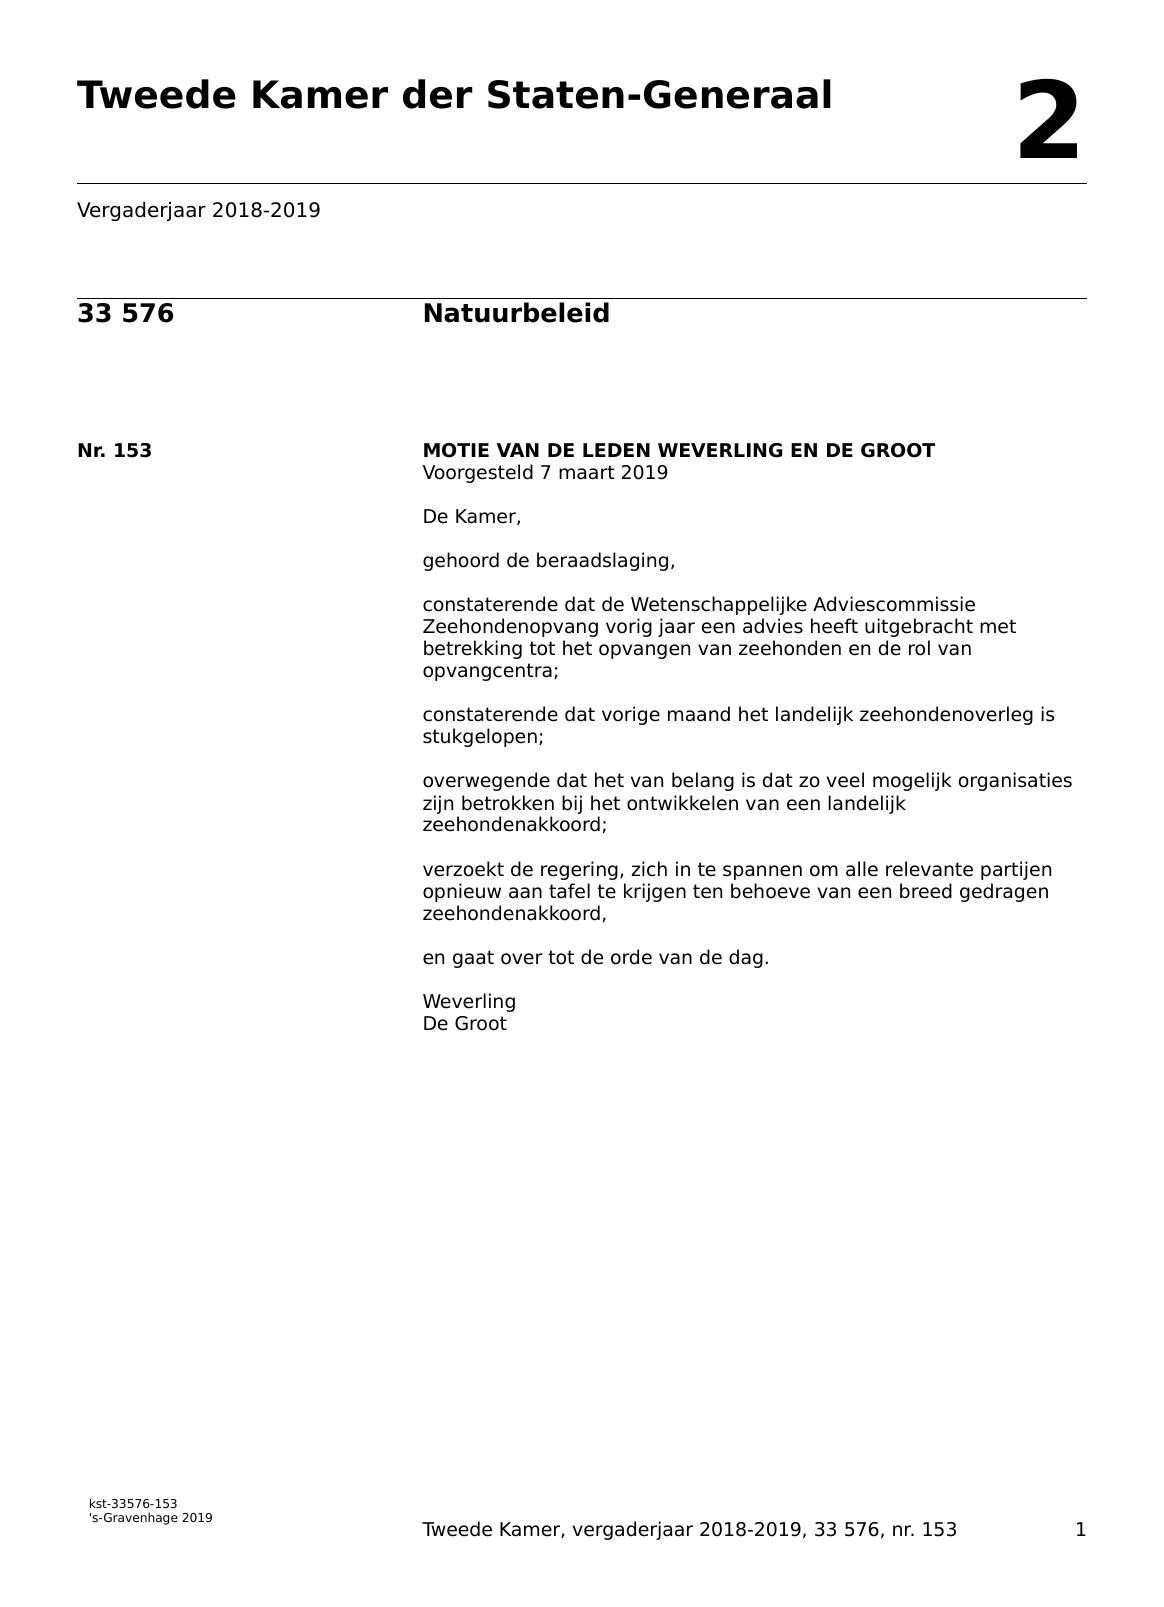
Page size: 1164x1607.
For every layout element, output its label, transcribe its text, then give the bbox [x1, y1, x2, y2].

text constaterende dat de Wetenschappelijke Adviescommissie Zeehondenopvang vorig jaar een advies heeft uitgebracht met betrekking tot het opvangen van zeehonden en de rol van opvangcentra; [422, 594, 1087, 682]
table_header Tweede Kamer der Staten-Generaal [77, 59, 886, 183]
table_header 2 [886, 59, 1087, 183]
text De Kamer, [422, 506, 1087, 528]
text constaterende dat vorige maand het landelijk zeehondenoverleg is stukgelopen; [422, 704, 1087, 748]
text 's-Gravenhage 2019 [88, 1511, 323, 1525]
text overwegende dat het van belang is dat zo veel mogelijk organisaties zijn betrokken bij het ontwikkelen van een landelijk zeehondenakkoord; [422, 770, 1087, 836]
subtitle Nr. 153 MOTIE VAN DE LEDEN WEVERLING EN DE GROOT [77, 440, 1087, 462]
subtitle 33 576 Natuurbeleid [77, 299, 1087, 329]
text en gaat over tot de orde van de dag. [422, 947, 1087, 969]
text De Groot [422, 1013, 1087, 1035]
table_cell Vergaderjaar 2018-2019 [77, 184, 1087, 298]
text gehoord de beraadslaging, [422, 550, 1087, 572]
text Weverling [422, 991, 1087, 1013]
text Voorgesteld 7 maart 2019 [422, 462, 1087, 484]
text kst-33576-153 [88, 1497, 323, 1511]
text verzoekt de regering, zich in te spannen om alle relevante partijen opnieuw aan tafel te krijgen ten behoeve van een breed gedragen zeehondenakkoord, [422, 858, 1087, 924]
